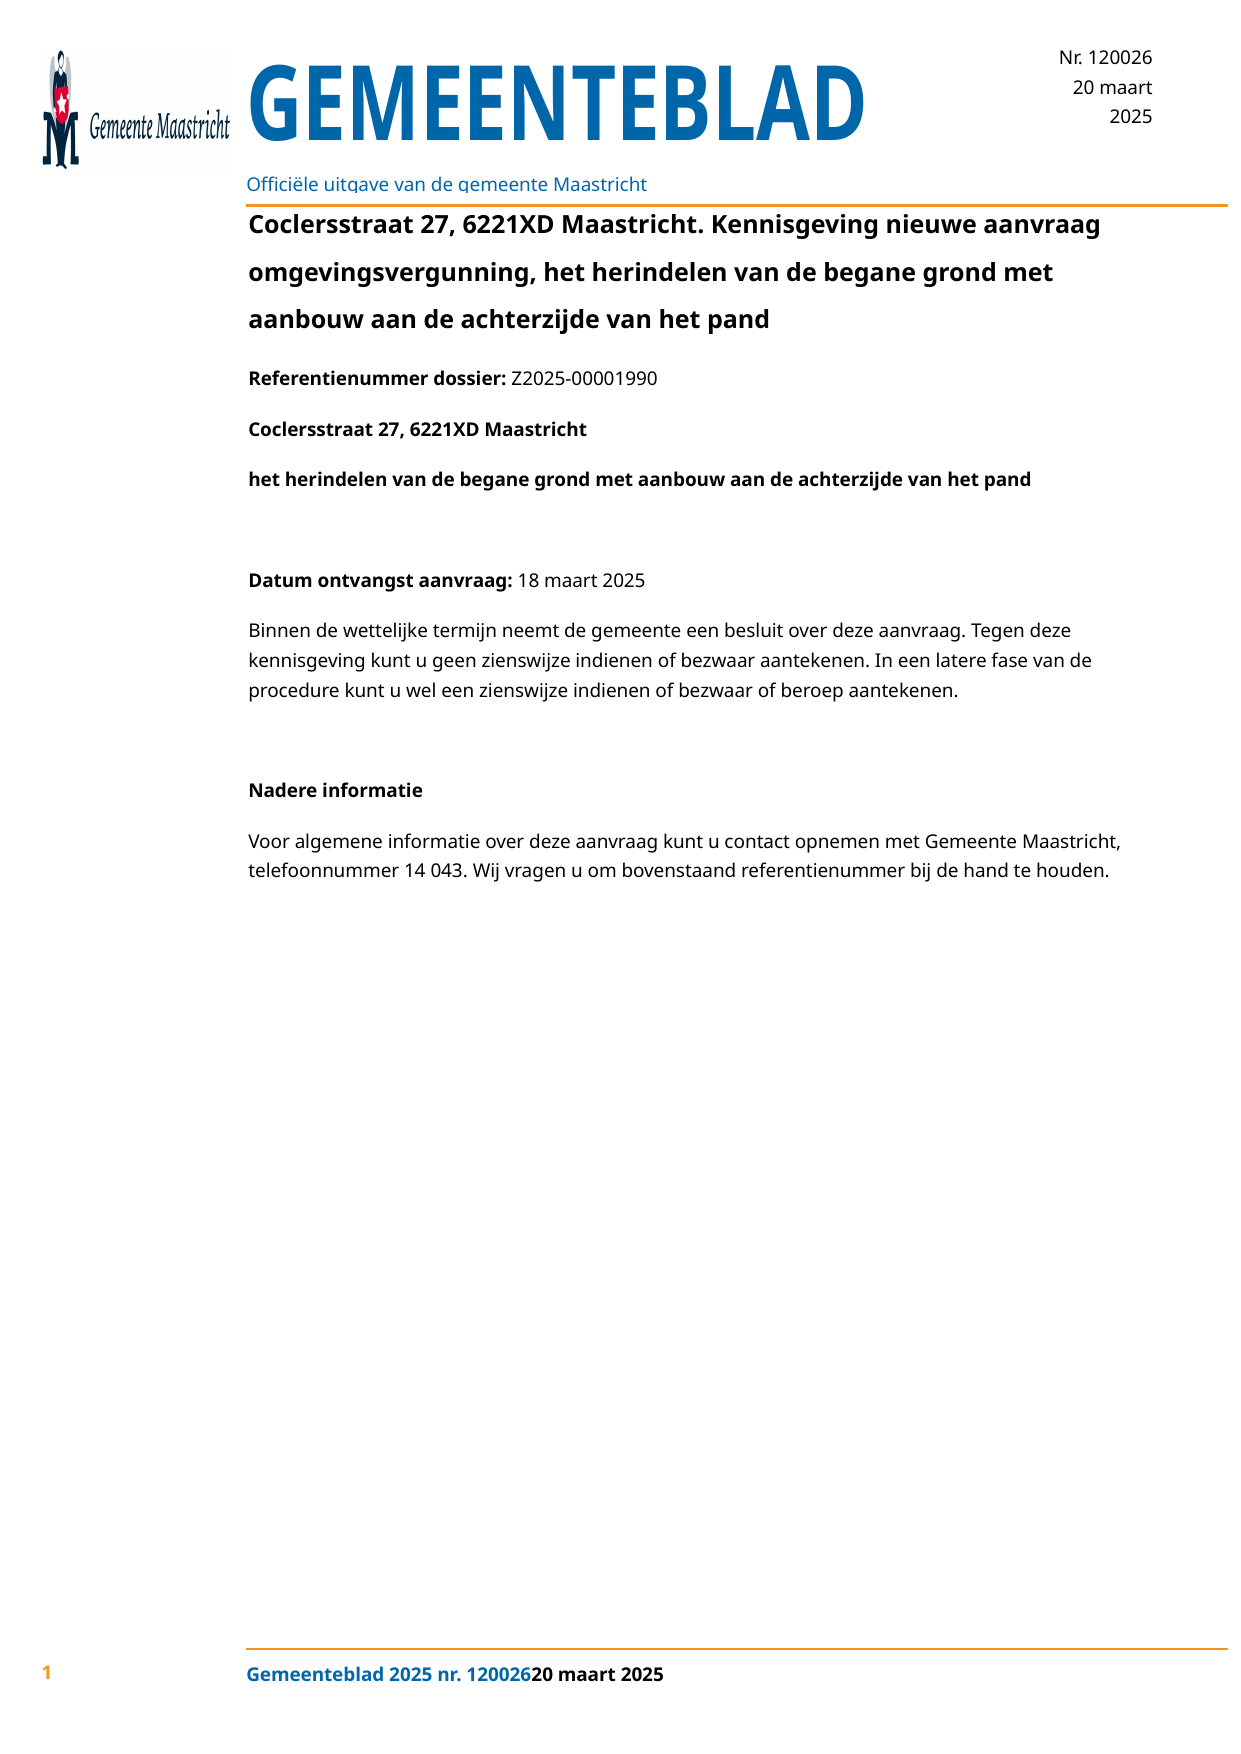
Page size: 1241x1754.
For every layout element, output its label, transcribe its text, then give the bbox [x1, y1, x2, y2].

text Voor algemene informatie over deze aanvraag kunt u contact opnemen met Gemeente Maastricht, telefoonnummer 14 043. Wij vragen u om bovenstaand referentienummer bij de hand te houden. [248, 828, 1152, 883]
text Binnen de wettelijke termijn neemt de gemeente een besluit over deze aanvraag. Tegen deze kennisgeving kunt u geen zienswijze indienen of bezwaar aantekenen. In een latere fase van de procedure kunt u wel een zienswijze indienen of bezwaar of beroep aantekenen. [248, 618, 1152, 702]
text Nadere informatie [248, 778, 1152, 803]
text Datum ontvangst aanvraag: 18 maart 2025 [248, 567, 1152, 593]
text Referentienummer dossier: Z2025-00001990 [248, 366, 1152, 391]
text het herindelen van de begane grond met aanbouw aan de achterzijde van het pand [248, 466, 1152, 492]
text Coclersstraat 27, 6221XD Maastricht. Kennisgeving nieuwe aanvraag omgevingsvergunning, het herindelen van de begane grond met aanbouw aan de achterzijde van het pand [248, 207, 1152, 336]
picture [41, 47, 231, 172]
text Coclersstraat 27, 6221XD Maastricht [248, 416, 1152, 442]
